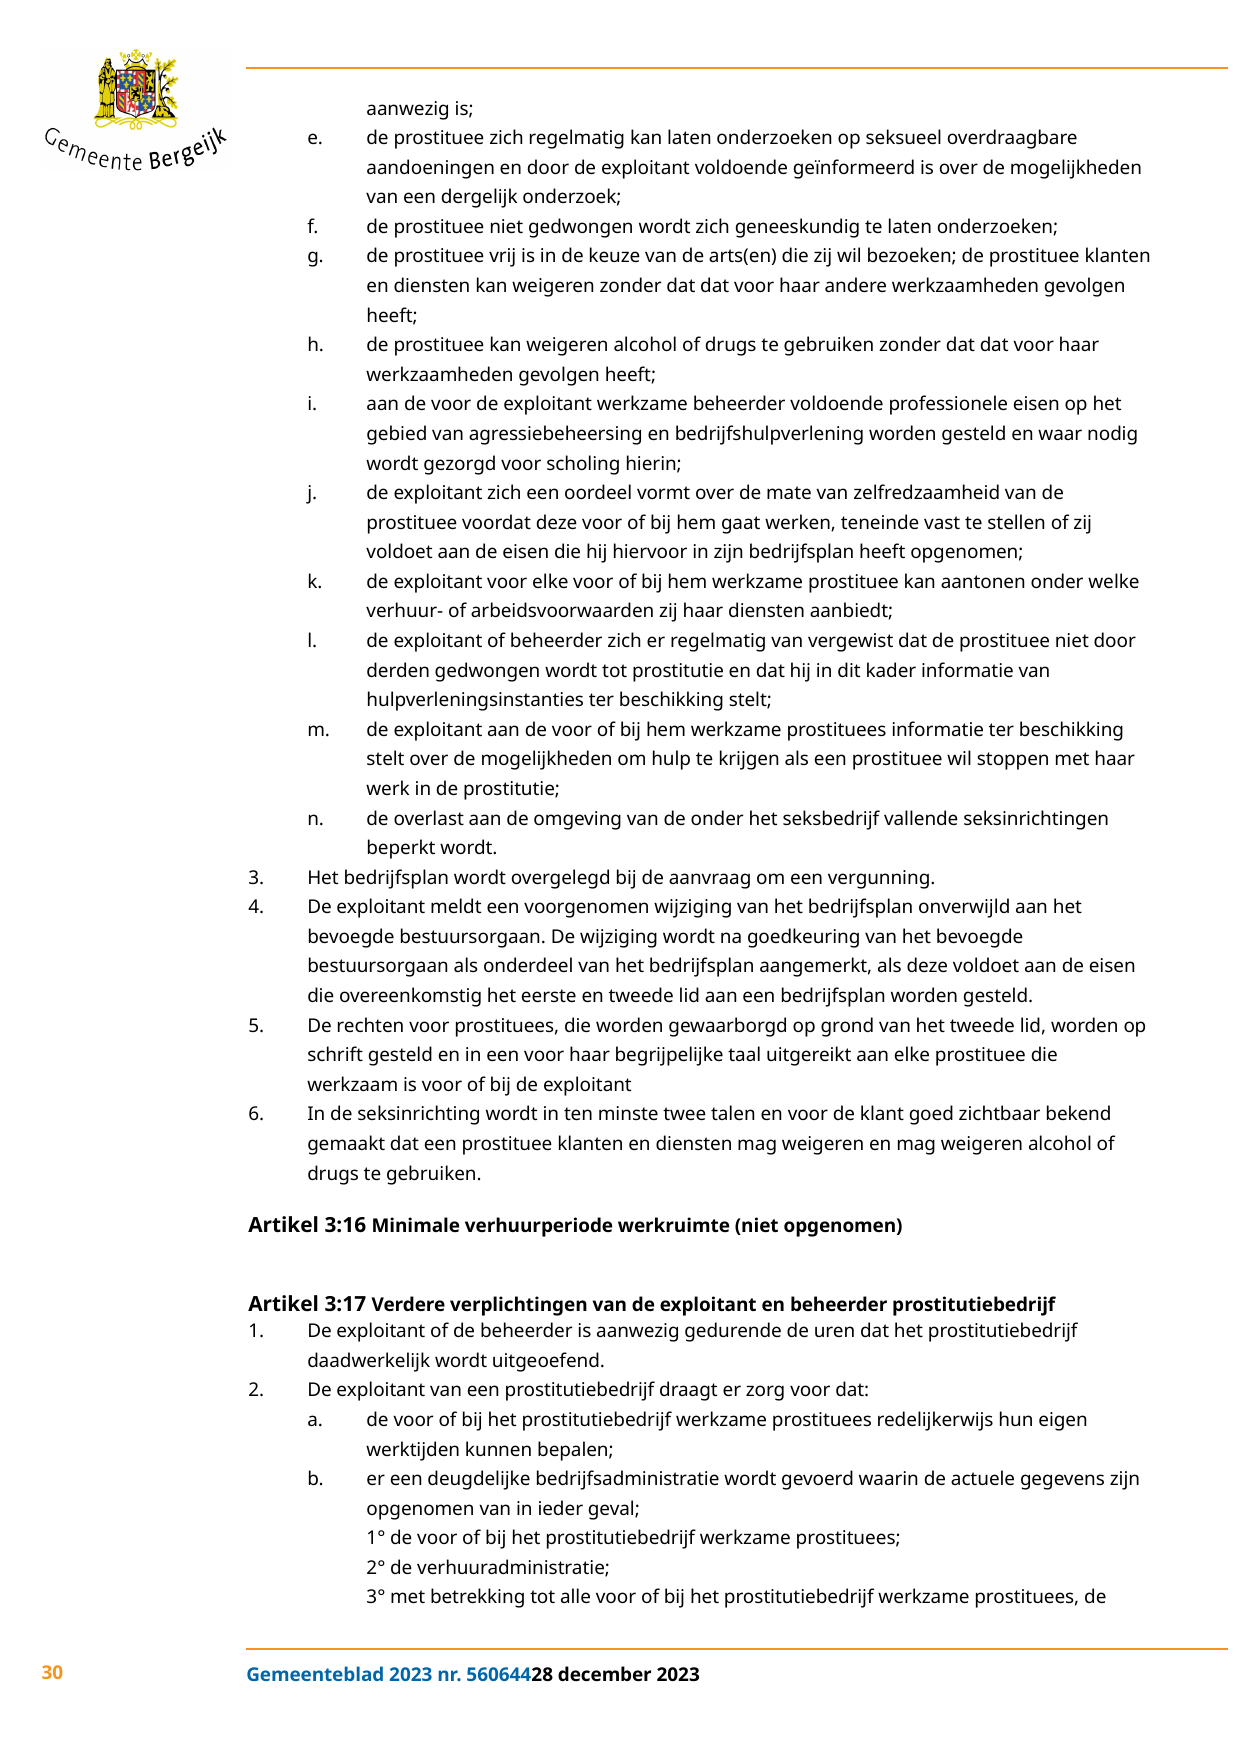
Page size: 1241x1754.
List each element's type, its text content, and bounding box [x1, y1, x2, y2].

list de prostituee kan weigeren alcohol of drugs te gebruiken zonder dat dat voor haar werkzaamheden gevolgen heeft; [307, 331, 1152, 387]
picture [41, 47, 231, 172]
text Artikel 3:17 Verdere verplichtingen van de exploitant en beheerder prostitutiebedrijf [248, 1289, 1152, 1317]
list De exploitant meldt een voorgenomen wijziging van het bedrijfsplan onverwijld aan het bevoegde bestuursorgaan. De wijziging wordt na goedkeuring van het bevoegde bestuursorgaan als onderdeel van het bedrijfsplan aangemerkt, als deze voldoet aan de eisen die overeenkomstig het eerste en tweede lid aan een bedrijfsplan worden gesteld. [248, 893, 1152, 1008]
list de voor of bij het prostitutiebedrijf werkzame prostituees redelijkerwijs hun eigen werktijden kunnen bepalen; [307, 1406, 1152, 1462]
text Artikel 3:16 Minimale verhuurperiode werkruimte (niet opgenomen) [248, 1210, 1152, 1239]
list De rechten voor prostituees, die worden gewaarborgd op grond van het tweede lid, worden op schrift gesteld en in een voor haar begrijpelijke taal uitgereikt aan elke prostituee die werkzaam is voor of bij de exploitant [248, 1012, 1152, 1097]
list de overlast aan de omgeving van de onder het seksbedrijf vallende seksinrichtingen beperkt wordt. [307, 805, 1152, 860]
list 1° de voor of bij het prostitutiebedrijf werkzame prostituees; [307, 1524, 1152, 1550]
list de exploitant of beheerder zich er regelmatig van vergewist dat de prostituee niet door derden gedwongen wordt tot prostitutie en dat hij in dit kader informatie van hulpverleningsinstanties ter beschikking stelt; [307, 627, 1152, 712]
list De exploitant of de beheerder is aanwezig gedurende de uren dat het prostitutiebedrijf daadwerkelijk wordt uitgeoefend. [248, 1317, 1152, 1373]
list er een deugdelijke bedrijfsadministratie wordt gevoerd waarin de actuele gegevens zijn opgenomen van in ieder geval; [307, 1465, 1152, 1521]
list de exploitant zich een oordeel vormt over de mate van zelfredzaamheid van de prostituee voordat deze voor of bij hem gaat werken, teneinde vast te stellen of zij voldoet aan de eisen die hij hiervoor in zijn bedrijfsplan heeft opgenomen; [307, 479, 1152, 564]
list de prostituee zich regelmatig kan laten onderzoeken op seksueel overdraagbare aandoeningen en door de exploitant voldoende geïnformeerd is over de mogelijkheden van een dergelijk onderzoek; [307, 124, 1152, 209]
list aan de voor de exploitant werkzame beheerder voldoende professionele eisen op het gebied van agressiebeheersing en bedrijfshulpverlening worden gesteld en waar nodig wordt gezorgd voor scholing hierin; [307, 391, 1152, 476]
list 3° met betrekking tot alle voor of bij het prostitutiebedrijf werkzame prostituees, de [307, 1584, 1152, 1609]
list aanwezig is; [307, 95, 1152, 121]
list De exploitant van een prostitutiebedrijf draagt er zorg voor dat: [248, 1377, 1152, 1402]
list de exploitant aan de voor of bij hem werkzame prostituees informatie ter beschikking stelt over de mogelijkheden om hulp te krijgen als een prostituee wil stoppen met haar werk in de prostitutie; [307, 716, 1152, 801]
list In de seksinrichting wordt in ten minste twee talen en voor de klant goed zichtbaar bekend gemaakt dat een prostituee klanten en diensten mag weigeren en mag weigeren alcohol of drugs te gebruiken. [248, 1101, 1152, 1186]
list de exploitant voor elke voor of bij hem werkzame prostituee kan aantonen onder welke verhuur- of arbeidsvoorwaarden zij haar diensten aanbiedt; [307, 568, 1152, 623]
list de prostituee vrij is in de keuze van de arts(en) die zij wil bezoeken; de prostituee klanten en diensten kan weigeren zonder dat dat voor haar andere werkzaamheden gevolgen heeft; [307, 243, 1152, 328]
list de prostituee niet gedwongen wordt zich geneeskundig te laten onderzoeken; [307, 213, 1152, 239]
list Het bedrijfsplan wordt overgelegd bij de aanvraag om een vergunning. [248, 864, 1152, 890]
list 2° de verhuuradministratie; [307, 1554, 1152, 1580]
